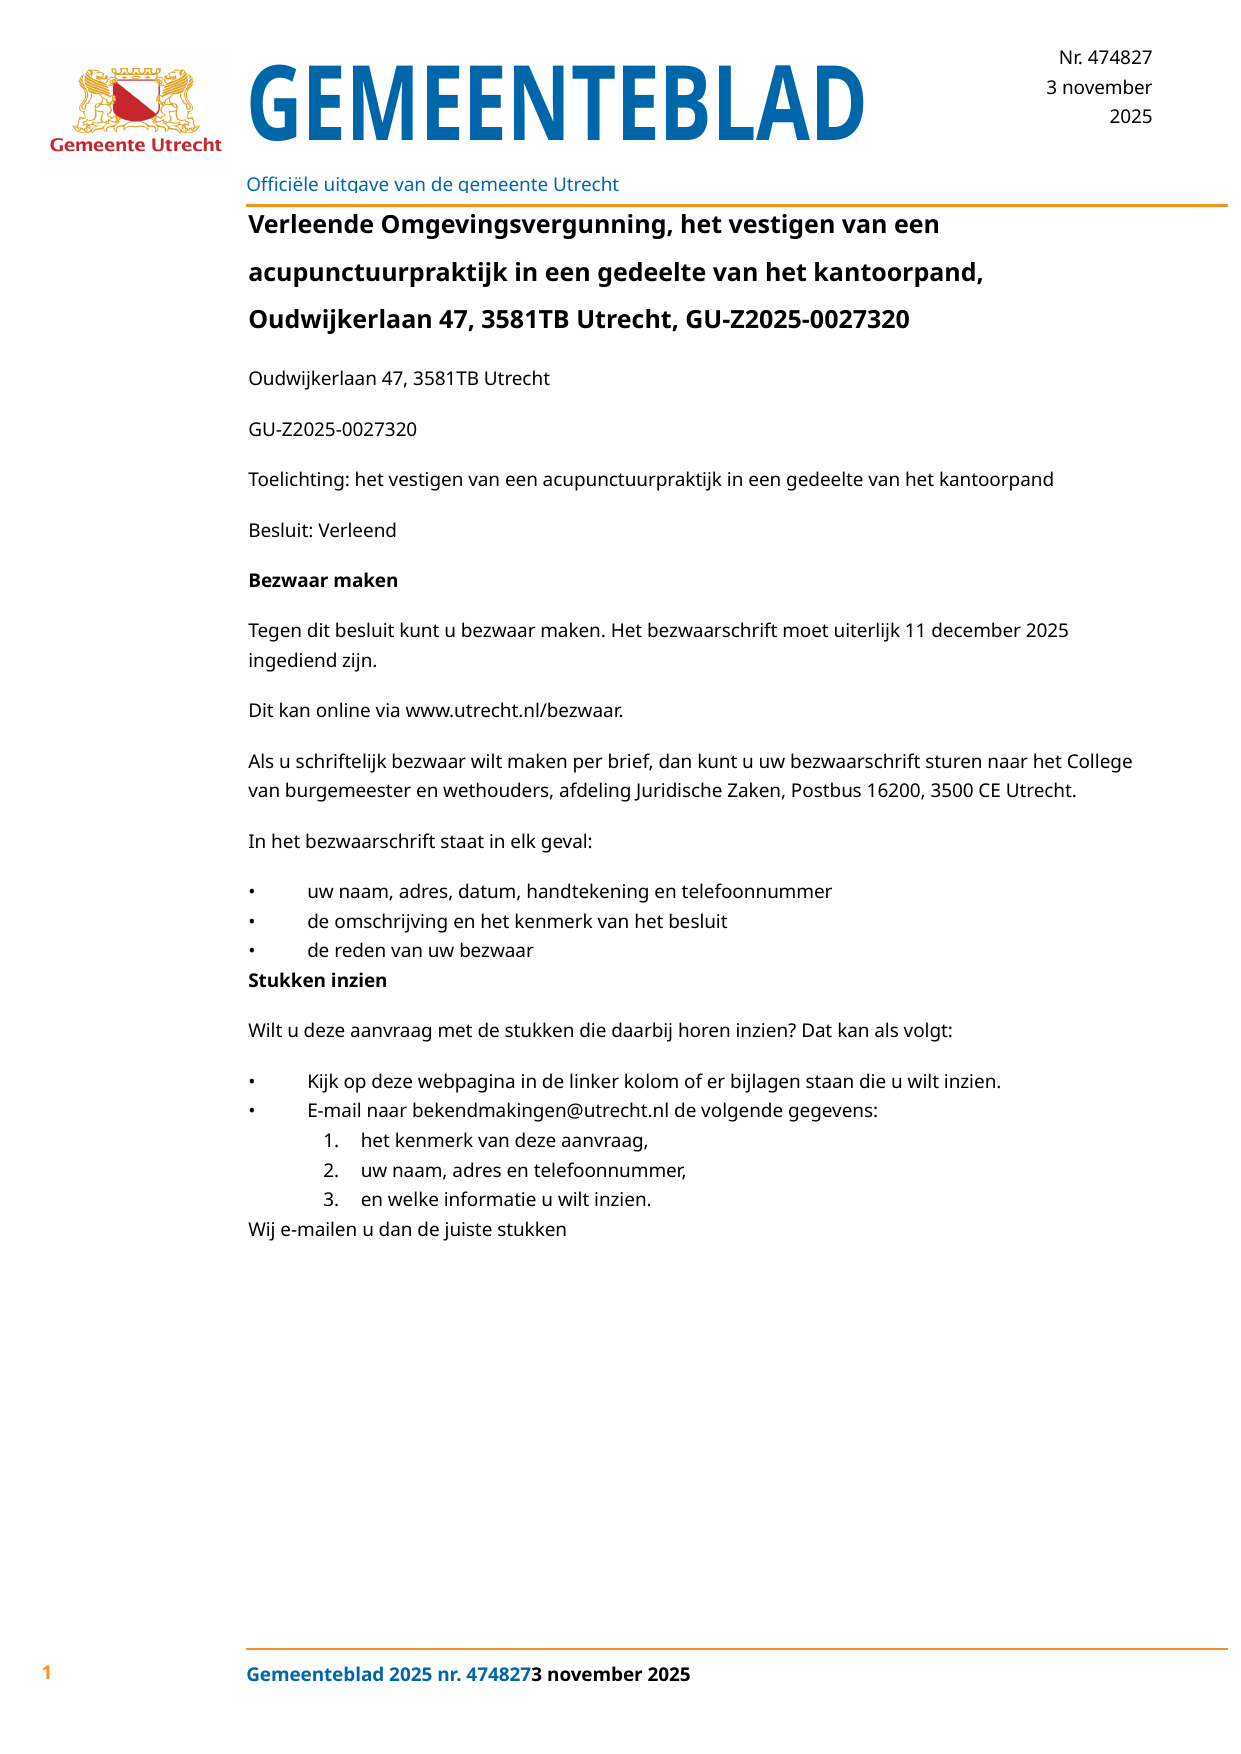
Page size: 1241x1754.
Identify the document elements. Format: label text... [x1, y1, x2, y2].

text GU-Z2025-0027320 [248, 416, 1152, 442]
text Wij e-mailen u dan de juiste stukken [248, 1216, 1152, 1242]
list de reden van uw bezwaar [248, 938, 1152, 963]
list uw naam, adres, datum, handtekening en telefoonnummer [248, 878, 1152, 904]
text Wilt u deze aanvraag met de stukken die daarbij horen inzien? Dat kan als volgt: [248, 1018, 1152, 1043]
text Tegen dit besluit kunt u bezwaar maken. Het bezwaarschrift moet uiterlijk 11 december 2025 ingediend zijn. [248, 618, 1152, 673]
text Verleende Omgevingsvergunning, het vestigen van een acupunctuurpraktijk in een gedeelte van het kantoorpand, Oudwijkerlaan 47, 3581TB Utrecht, GU-Z2025-0027320 [248, 207, 1152, 336]
list Kijk op deze webpagina in de linker kolom of er bijlagen staan die u wilt inzien. [248, 1068, 1152, 1094]
list E-mail naar bekendmakingen@utrecht.nl de volgende gegevens: [248, 1098, 1152, 1123]
list uw naam, adres en telefoonnummer, [323, 1157, 1152, 1182]
text Dit kan online via www.utrecht.nl/bezwaar. [248, 698, 1152, 723]
text Oudwijkerlaan 47, 3581TB Utrecht [248, 366, 1152, 391]
text Toelichting: het vestigen van een acupunctuurpraktijk in een gedeelte van het kantoorpand [248, 466, 1152, 492]
text Bezwaar maken [248, 567, 1152, 593]
list het kenmerk van deze aanvraag, [323, 1127, 1152, 1153]
picture [41, 47, 231, 172]
text Als u schriftelijk bezwaar wilt maken per brief, dan kunt u uw bezwaarschrift sturen naar het College van burgemeester en wethouders, afdeling Juridische Zaken, Postbus 16200, 3500 CE Utrecht. [248, 748, 1152, 803]
list en welke informatie u wilt inzien. [323, 1186, 1152, 1212]
text Stukken inzien [248, 967, 1152, 993]
text In het bezwaarschrift staat in elk geval: [248, 828, 1152, 854]
list de omschrijving en het kenmerk van het besluit [248, 908, 1152, 934]
text Besluit: Verleend [248, 517, 1152, 542]
